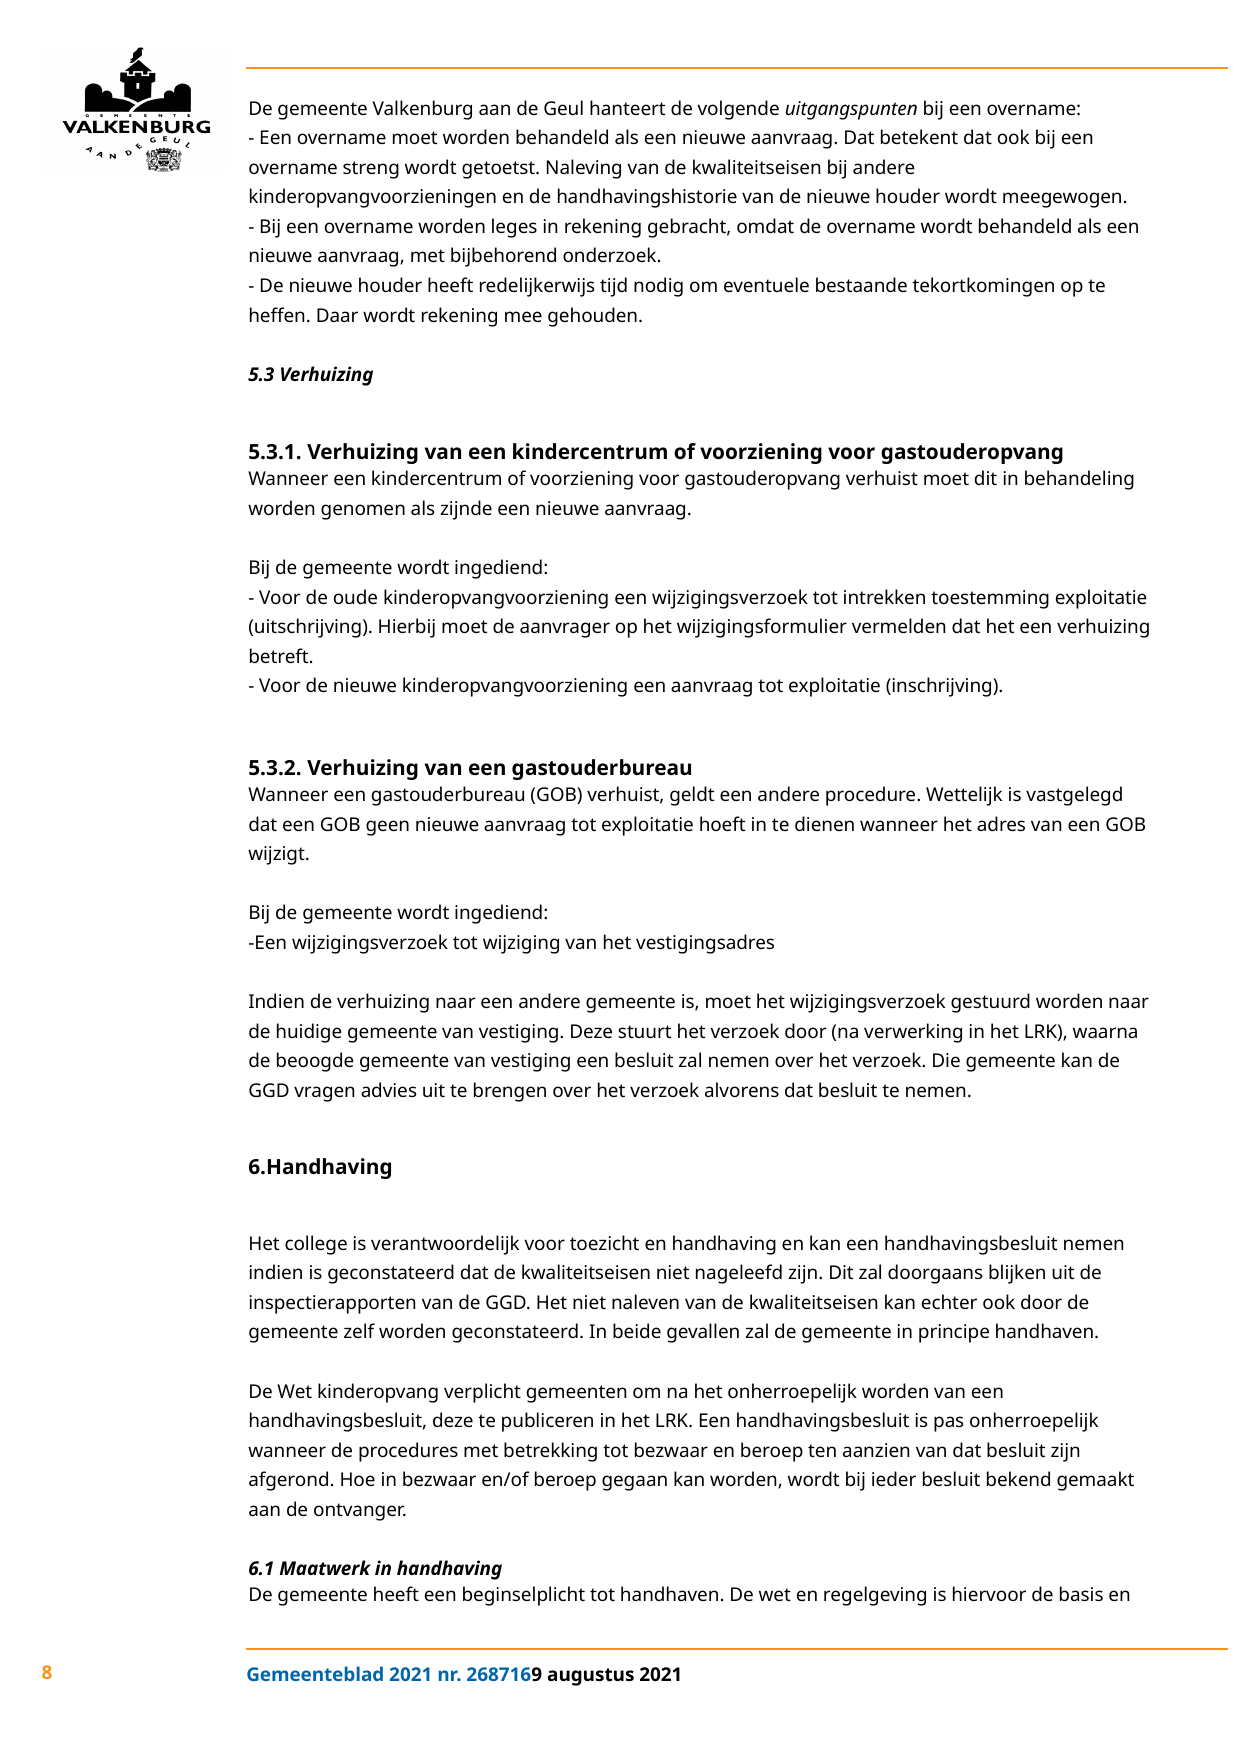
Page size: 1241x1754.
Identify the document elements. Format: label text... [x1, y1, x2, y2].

text - Bij een overname worden leges in rekening gebracht, omdat de overname wordt behandeld als een nieuwe aanvraag, met bijbehorend onderzoek. [248, 213, 1152, 268]
text Indien de verhuizing naar een andere gemeente is, moet het wijzigingsverzoek gestuurd worden naar de huidige gemeente van vestiging. Deze stuurt het verzoek door (na verwerking in het LRK), waarna de beoogde gemeente van vestiging een besluit zal nemen over het verzoek. Die gemeente kan de GGD vragen advies uit te brengen over het verzoek alvorens dat besluit te nemen. [248, 988, 1152, 1103]
text Wanneer een gastouderbureau (GOB) verhuist, geldt een andere procedure. Wettelijk is vastgelegd dat een GOB geen nieuwe aanvraag tot exploitatie hoeft in te dienen wanneer het adres van een GOB wijzigt. [248, 781, 1152, 866]
text 5.3.1. Verhuizing van een kindercentrum of voorziening voor gastouderopvang [248, 437, 1152, 466]
text - De nieuwe houder heeft redelijkerwijs tijd nodig om eventuele bestaande tekortkomingen op te heffen. Daar wordt rekening mee gehouden. [248, 272, 1152, 328]
text De gemeente Valkenburg aan de Geul hanteert de volgende uitgangspunten bij een overname: [248, 95, 1152, 121]
text De gemeente heeft een beginselplicht tot handhaven. De wet en regelgeving is hiervoor de basis en [248, 1581, 1152, 1607]
text Bij de gemeente wordt ingediend: [248, 899, 1152, 925]
text - Een overname moet worden behandeld als een nieuwe aanvraag. Dat betekent dat ook bij een overname streng wordt getoetst. Naleving van de kwaliteitseisen bij andere kinderopvangvoorzieningen en de handhavingshistorie van de nieuwe houder wordt meegewogen. [248, 124, 1152, 209]
text Het college is verantwoordelijk voor toezicht en handhaving en kan een handhavingsbesluit nemen indien is geconstateerd dat de kwaliteitseisen niet nageleefd zijn. Dit zal doorgaans blijken uit de inspectierapporten van de GGD. Het niet naleven van de kwaliteitseisen kan echter ook door de gemeente zelf worden geconstateerd. In beide gevallen zal de gemeente in principe handhaven. [248, 1230, 1152, 1344]
text -Een wijzigingsverzoek tot wijziging van het vestigingsadres [248, 929, 1152, 955]
text 6.Handhaving [248, 1152, 1152, 1181]
text De Wet kinderopvang verplicht gemeenten om na het onherroepelijk worden van een handhavingsbesluit, deze te publiceren in het LRK. Een handhavingsbesluit is pas onherroepelijk wanneer de procedures met betrekking tot bezwaar en beroep ten aanzien van dat besluit zijn afgerond. Hoe in bezwaar en/of beroep gegaan kan worden, wordt bij ieder besluit bekend gemaakt aan de ontvanger. [248, 1378, 1152, 1522]
text Bij de gemeente wordt ingediend: [248, 554, 1152, 580]
text Wanneer een kindercentrum of voorziening voor gastouderopvang verhuist moet dit in behandeling worden genomen als zijnde een nieuwe aanvraag. [248, 466, 1152, 521]
text - Voor de oude kinderopvangvoorziening een wijzigingsverzoek tot intrekken toestemming exploitatie (uitschrijving). Hierbij moet de aanvrager op het wijzigingsformulier vermelden dat het een verhuizing betreft. [248, 584, 1152, 669]
text 5.3.2. Verhuizing van een gastouderbureau [248, 753, 1152, 781]
text - Voor de nieuwe kinderopvangvoorziening een aanvraag tot exploitatie (inschrijving). [248, 673, 1152, 698]
text 6.1 Maatwerk in handhaving [248, 1555, 1152, 1581]
picture [41, 47, 231, 172]
text 5.3 Verhuizing [248, 361, 1152, 387]
